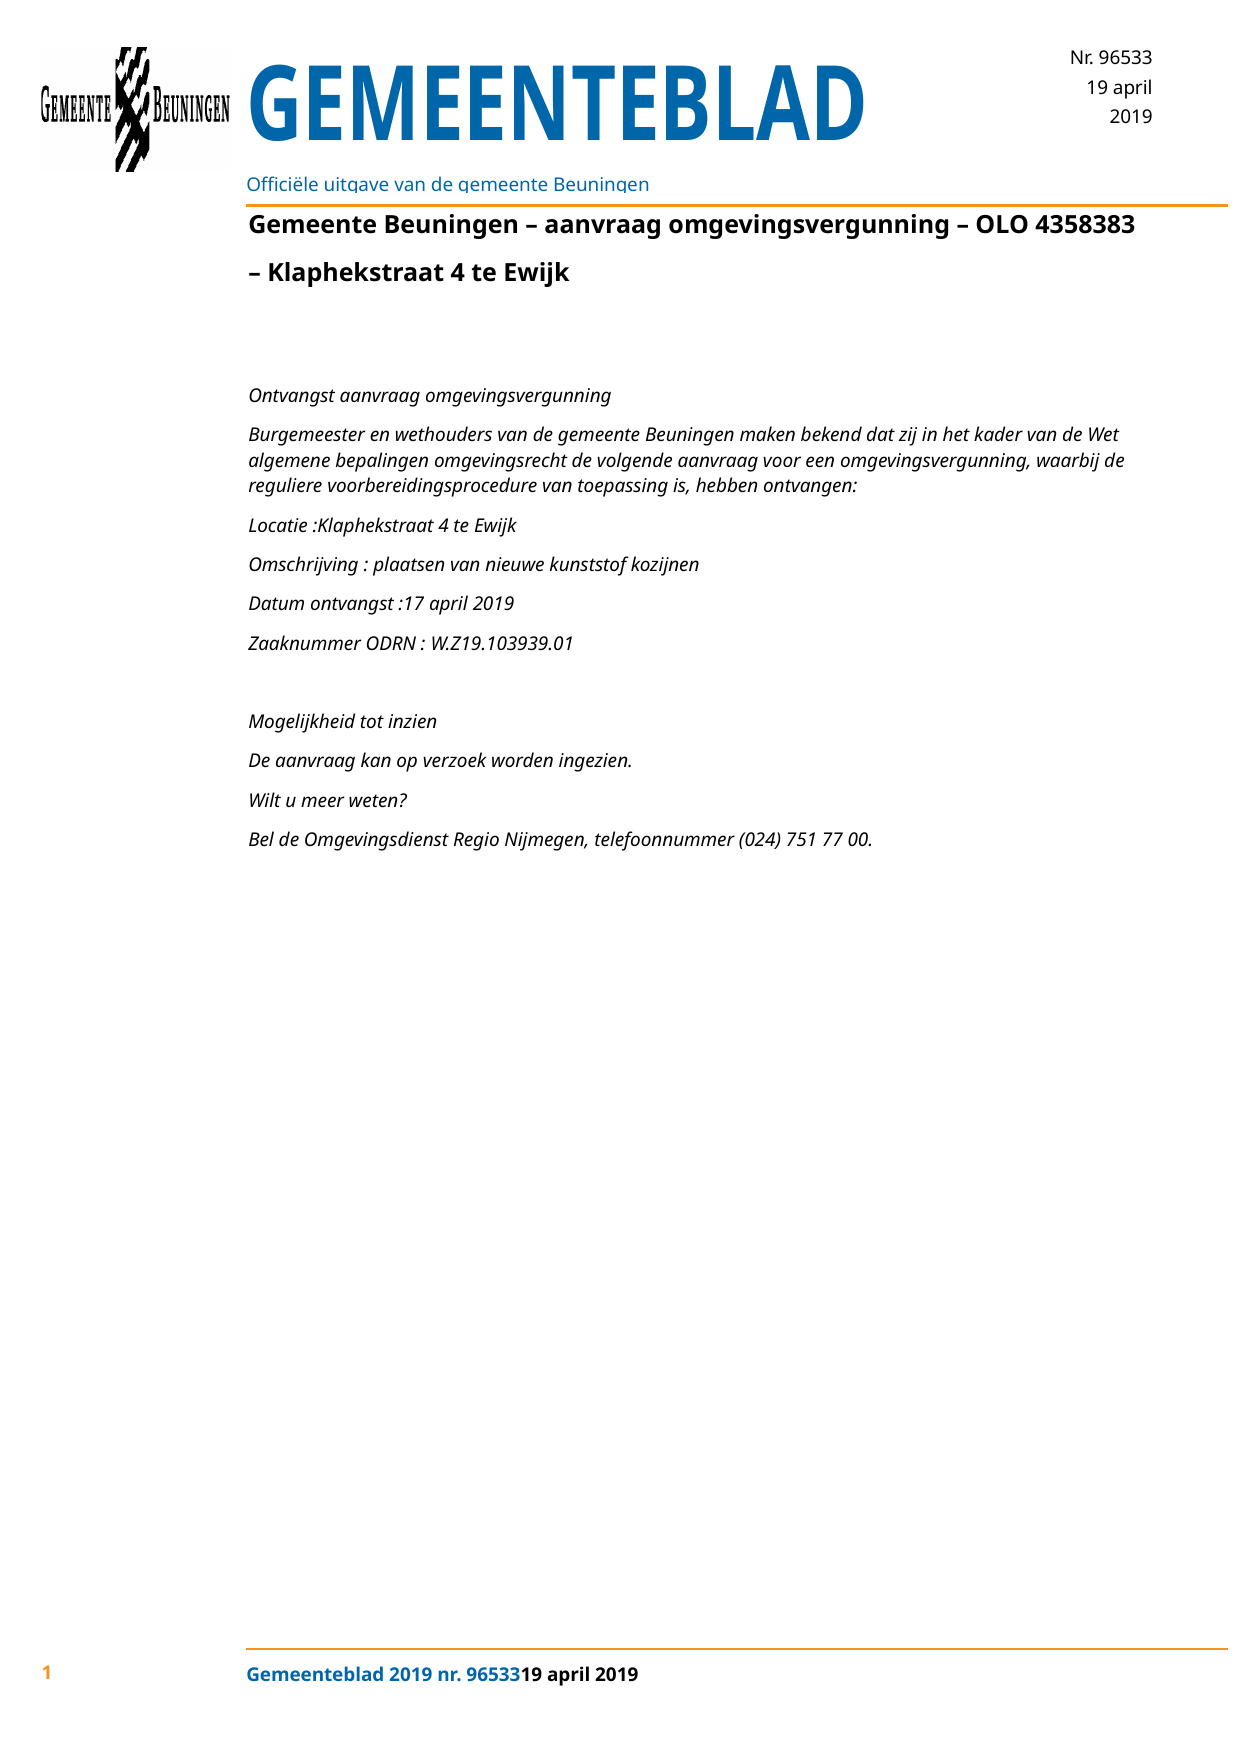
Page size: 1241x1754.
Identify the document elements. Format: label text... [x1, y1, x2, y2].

text Ontvangst aanvraag omgevingsvergunning [248, 382, 1152, 408]
picture [41, 47, 231, 172]
text Datum ontvangst :17 april 2019 [248, 590, 1152, 616]
text Burgemeester en wethouders van de gemeente Beuningen maken bekend dat zij in het kader van de Wet algemene bepalingen omgevingsrecht de volgende aanvraag voor een omgevingsvergunning, waarbij de reguliere voorbereidingsprocedure van toepassing is, hebben ontvangen: [248, 421, 1152, 498]
text Wilt u meer weten? [248, 787, 1152, 812]
text Omschrijving : plaatsen van nieuwe kunststof kozijnen [248, 551, 1152, 577]
text Mogelijkheid tot inzien [248, 708, 1152, 734]
text Gemeente Beuningen – aanvraag omgevingsvergunning – OLO 4358383 – Klaphekstraat 4 te Ewijk [248, 207, 1152, 288]
text De aanvraag kan op verzoek worden ingezien. [248, 747, 1152, 773]
text Bel de Omgevingsdienst Regio Nijmegen, telefoonnummer (024) 751 77 00. [248, 826, 1152, 852]
text Locatie :Klaphekstraat 4 te Ewijk [248, 512, 1152, 538]
text Zaaknummer ODRN : W.Z19.103939.01 [248, 630, 1152, 655]
